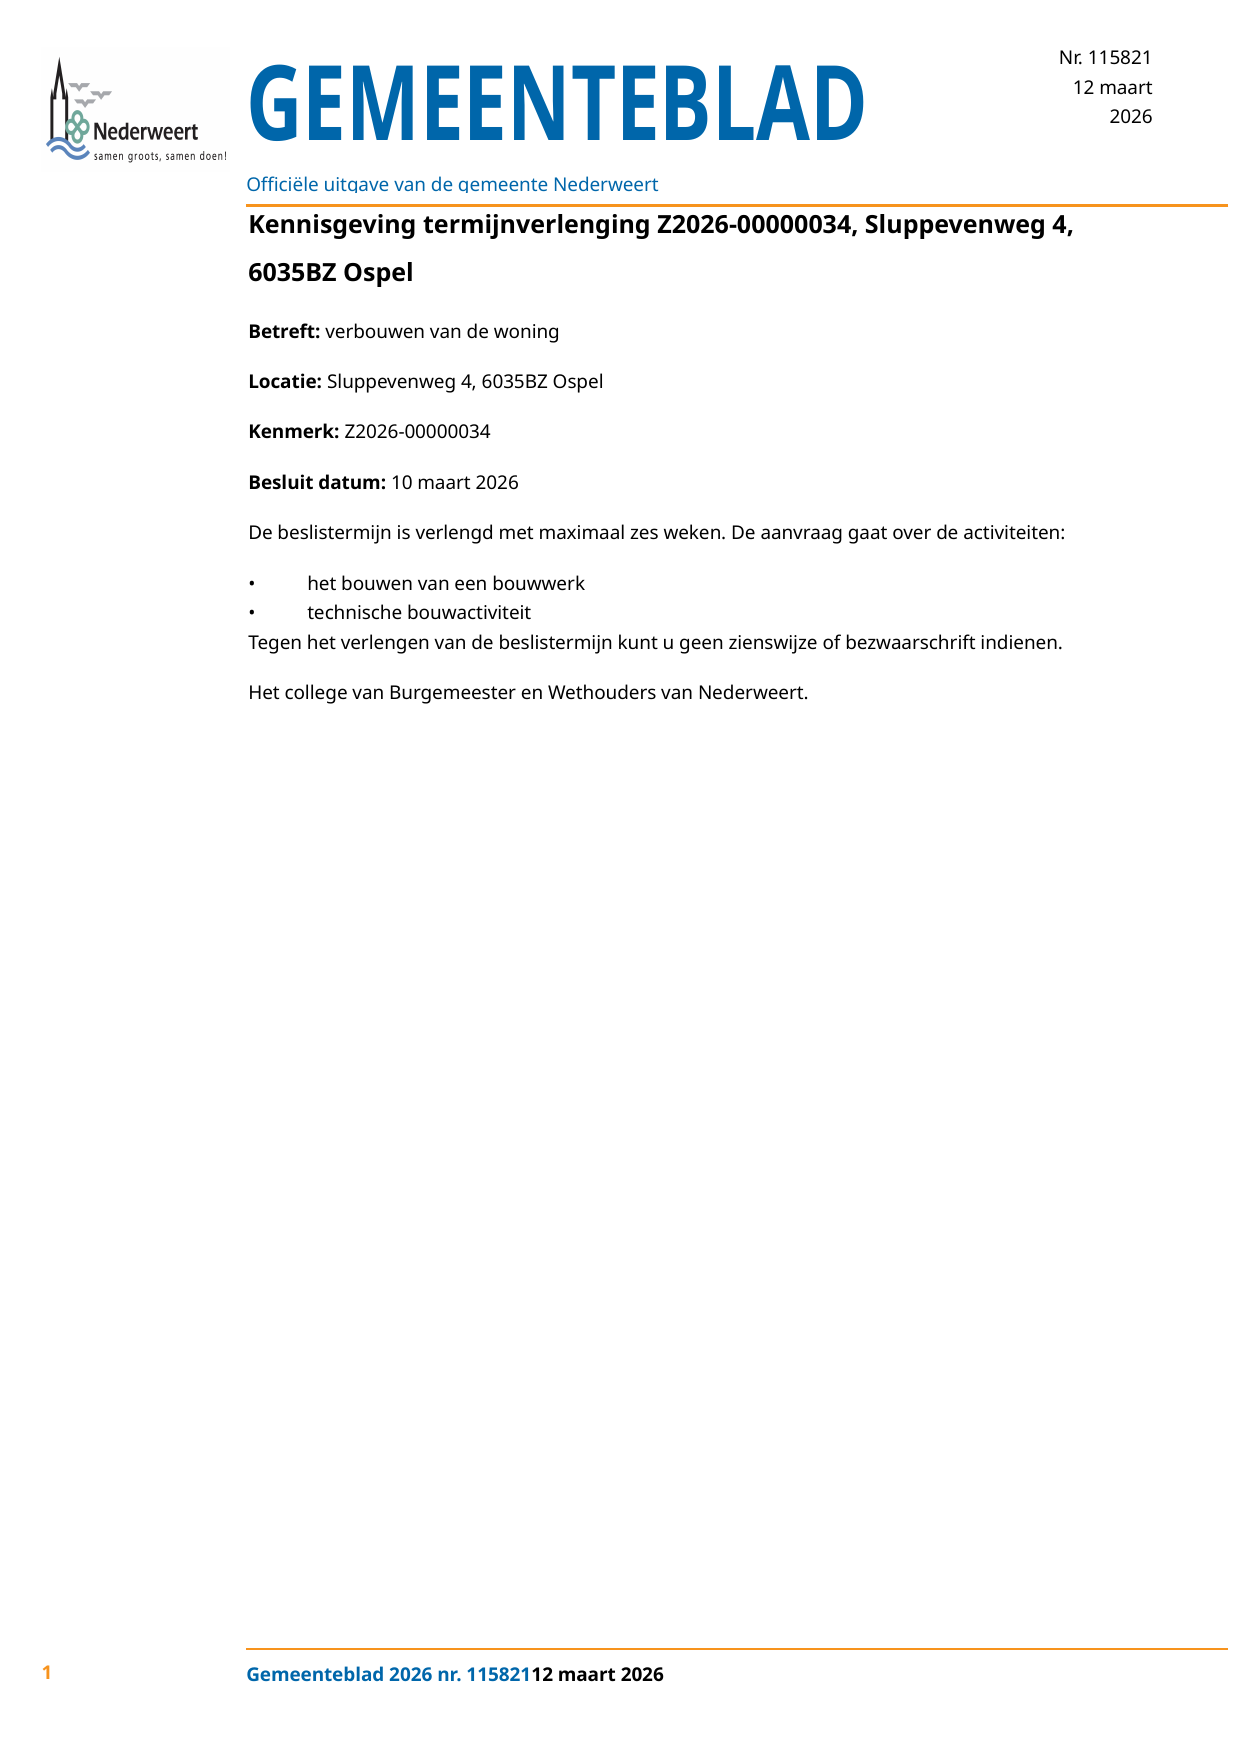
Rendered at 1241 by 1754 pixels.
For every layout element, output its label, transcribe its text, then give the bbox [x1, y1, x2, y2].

text Tegen het verlengen van de beslistermijn kunt u geen zienswijze of bezwaarschrift indienen. [248, 629, 1152, 655]
text Betreft: verbouwen van de woning [248, 318, 1152, 344]
text Kenmerk: Z2026-00000034 [248, 419, 1152, 444]
list het bouwen van een bouwwerk [248, 570, 1152, 596]
text De beslistermijn is verlengd met maximaal zes weken. De aanvraag gaat over de activiteiten: [248, 519, 1152, 545]
text Het college van Burgemeester en Wethouders van Nederweert. [248, 679, 1152, 705]
text Locatie: Sluppevenweg 4, 6035BZ Ospel [248, 368, 1152, 394]
list technische bouwactiviteit [248, 599, 1152, 625]
text Besluit datum: 10 maart 2026 [248, 469, 1152, 495]
picture [41, 47, 231, 172]
text Kennisgeving termijnverlenging Z2026-00000034, Sluppevenweg 4, 6035BZ Ospel [248, 207, 1152, 288]
